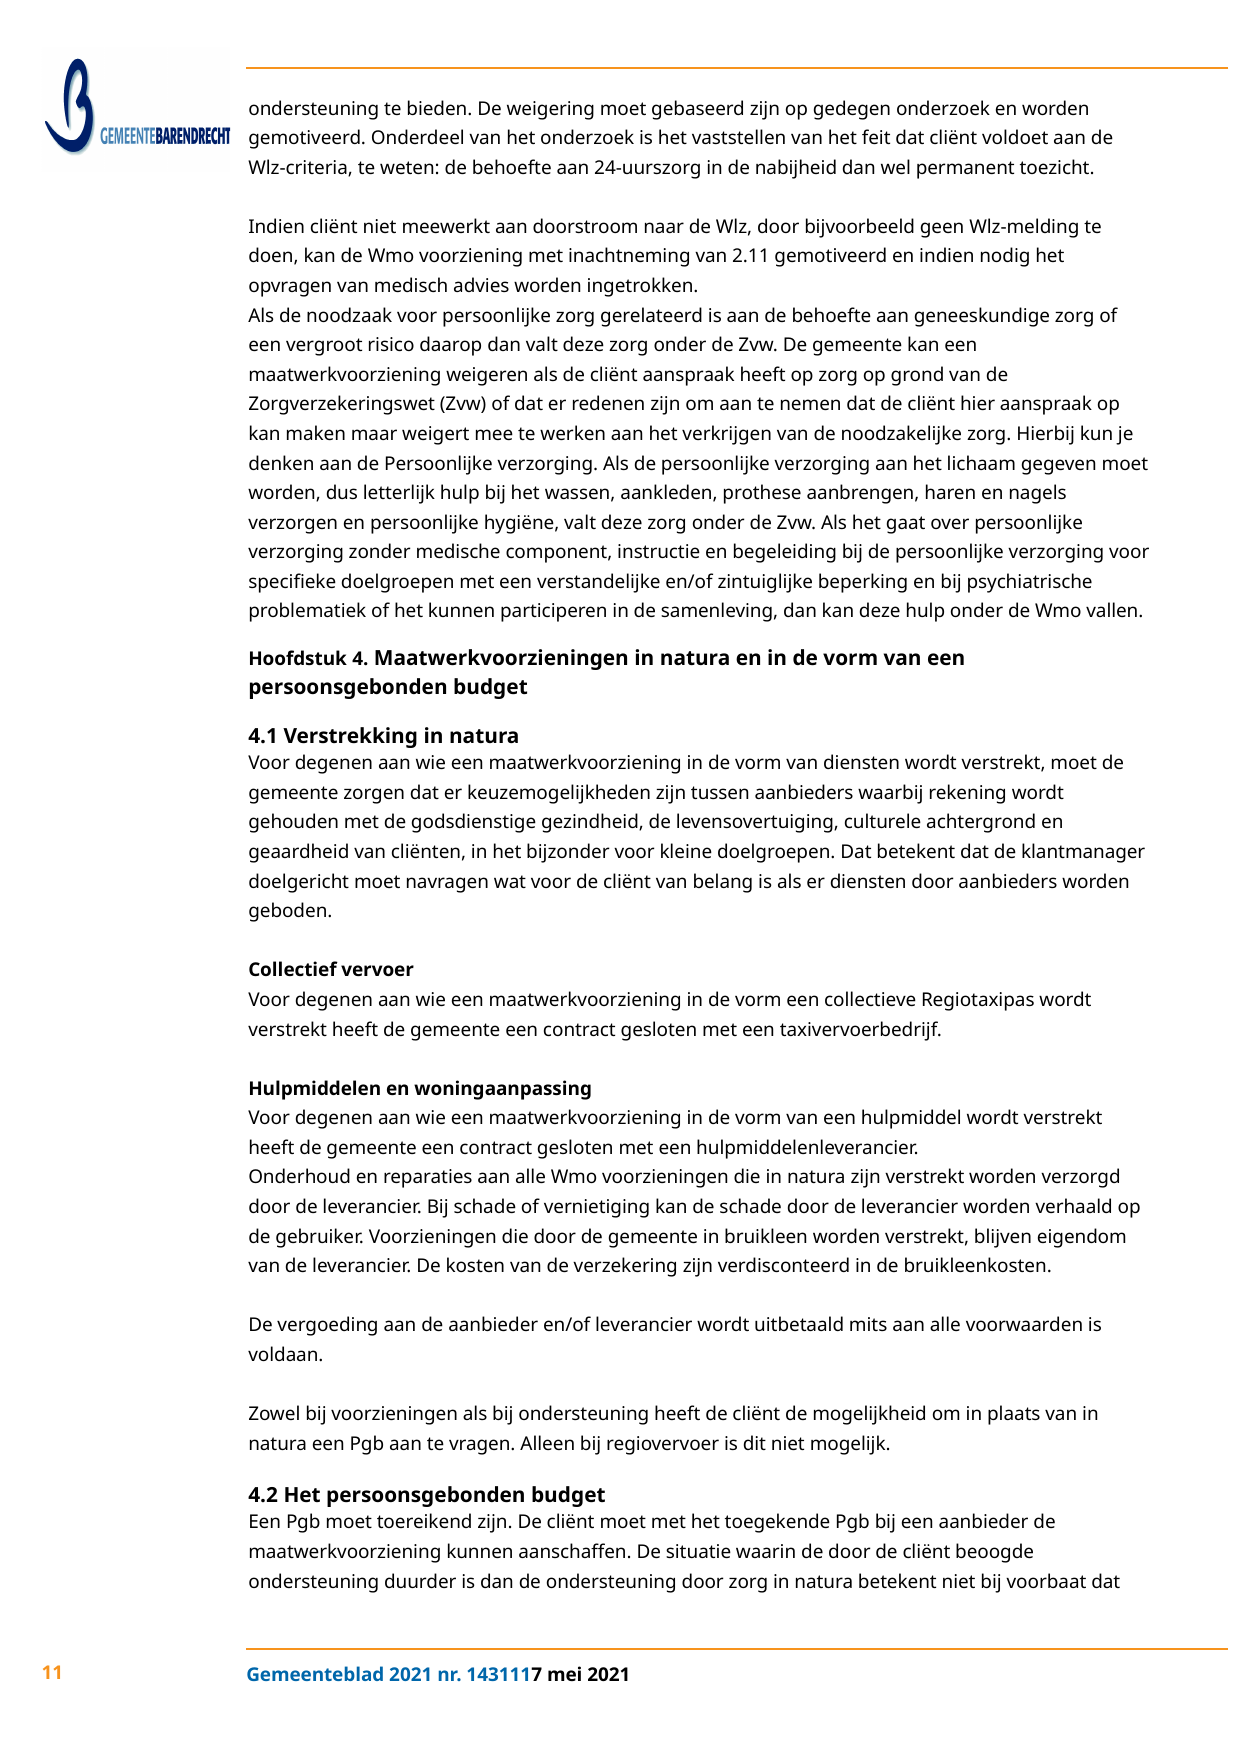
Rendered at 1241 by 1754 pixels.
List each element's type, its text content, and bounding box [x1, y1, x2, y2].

text Indien cliënt niet meewerkt aan doorstroom naar de Wlz, door bijvoorbeeld geen Wlz-melding te doen, kan de Wmo voorziening met inachtneming van 2.11 gemotiveerd en indien nodig het opvragen van medisch advies worden ingetrokken. [248, 213, 1152, 298]
text Collectief vervoer [248, 957, 1152, 982]
text Voor degenen aan wie een maatwerkvoorziening in de vorm een collectieve Regiotaxipas wordt verstrekt heeft de gemeente een contract gesloten met een taxivervoerbedrijf. [248, 986, 1152, 1041]
text Onderhoud en reparaties aan alle Wmo voorzieningen die in natura zijn verstrekt worden verzorgd door de leverancier. Bij schade of vernietiging kan de schade door de leverancier worden verhaald op de gebruiker. Voorzieningen die door de gemeente in bruikleen worden verstrekt, blijven eigendom van de leverancier. De kosten van de verzekering zijn verdisconteerd in de bruikleenkosten. [248, 1164, 1152, 1278]
text Een Pgb moet toereikend zijn. De cliënt moet met het toegekende Pgb bij een aanbieder de maatwerkvoorziening kunnen aanschaffen. De situatie waarin de door de cliënt beoogde ondersteuning duurder is dan de ondersteuning door zorg in natura betekent niet bij voorbaat dat [248, 1509, 1152, 1594]
text Hulpmiddelen en woningaanpassing [248, 1075, 1152, 1101]
text 4.2 Het persoonsgebonden budget [248, 1480, 1152, 1509]
text 4.1 Verstrekking in natura [248, 721, 1152, 749]
picture [41, 47, 231, 172]
text ondersteuning te bieden. De weigering moet gebaseerd zijn op gedegen onderzoek en worden gemotiveerd. Onderdeel van het onderzoek is het vaststellen van het feit dat cliënt voldoet aan de Wlz-criteria, te weten: de behoefte aan 24-uurszorg in de nabijheid dan wel permanent toezicht. [248, 95, 1152, 180]
text Voor degenen aan wie een maatwerkvoorziening in de vorm van een hulpmiddel wordt verstrekt heeft de gemeente een contract gesloten met een hulpmiddelenleverancier. [248, 1104, 1152, 1160]
text Hoofdstuk 4. Maatwerkvoorzieningen in natura en in de vorm van een persoonsgebonden budget [248, 643, 1152, 700]
text De vergoeding aan de aanbieder en/of leverancier wordt uitbetaald mits aan alle voorwaarden is voldaan. [248, 1312, 1152, 1367]
text Als de noodzaak voor persoonlijke zorg gerelateerd is aan de behoefte aan geneeskundige zorg of een vergroot risico daarop dan valt deze zorg onder de Zvw. De gemeente kan een maatwerkvoorziening weigeren als de cliënt aanspraak heeft op zorg op grond van de Zorgverzekeringswet (Zvw) of dat er redenen zijn om aan te nemen dat de cliënt hier aanspraak op kan maken maar weigert mee te werken aan het verkrijgen van de noodzakelijke zorg. Hierbij kun je denken aan de Persoonlijke verzorging. Als de persoonlijke verzorging aan het lichaam gegeven moet worden, dus letterlijk hulp bij het wassen, aankleden, prothese aanbrengen, haren en nagels verzorgen en persoonlijke hygiëne, valt deze zorg onder de Zvw. Als het gaat over persoonlijke verzorging zonder medische component, instructie en begeleiding bij de persoonlijke verzorging voor specifieke doelgroepen met een verstandelijke en/of zintuiglijke beperking en bij psychiatrische problematiek of het kunnen participeren in de samenleving, dan kan deze hulp onder de Wmo vallen. [248, 302, 1152, 623]
text Zowel bij voorzieningen als bij ondersteuning heeft de cliënt de mogelijkheid om in plaats van in natura een Pgb aan te vragen. Alleen bij regiovervoer is dit niet mogelijk. [248, 1400, 1152, 1456]
text Voor degenen aan wie een maatwerkvoorziening in de vorm van diensten wordt verstrekt, moet de gemeente zorgen dat er keuzemogelijkheden zijn tussen aanbieders waarbij rekening wordt gehouden met de godsdienstige gezindheid, de levensovertuiging, culturele achtergrond en geaardheid van cliënten, in het bijzonder voor kleine doelgroepen. Dat betekent dat de klantmanager doelgericht moet navragen wat voor de cliënt van belang is als er diensten door aanbieders worden geboden. [248, 749, 1152, 923]
